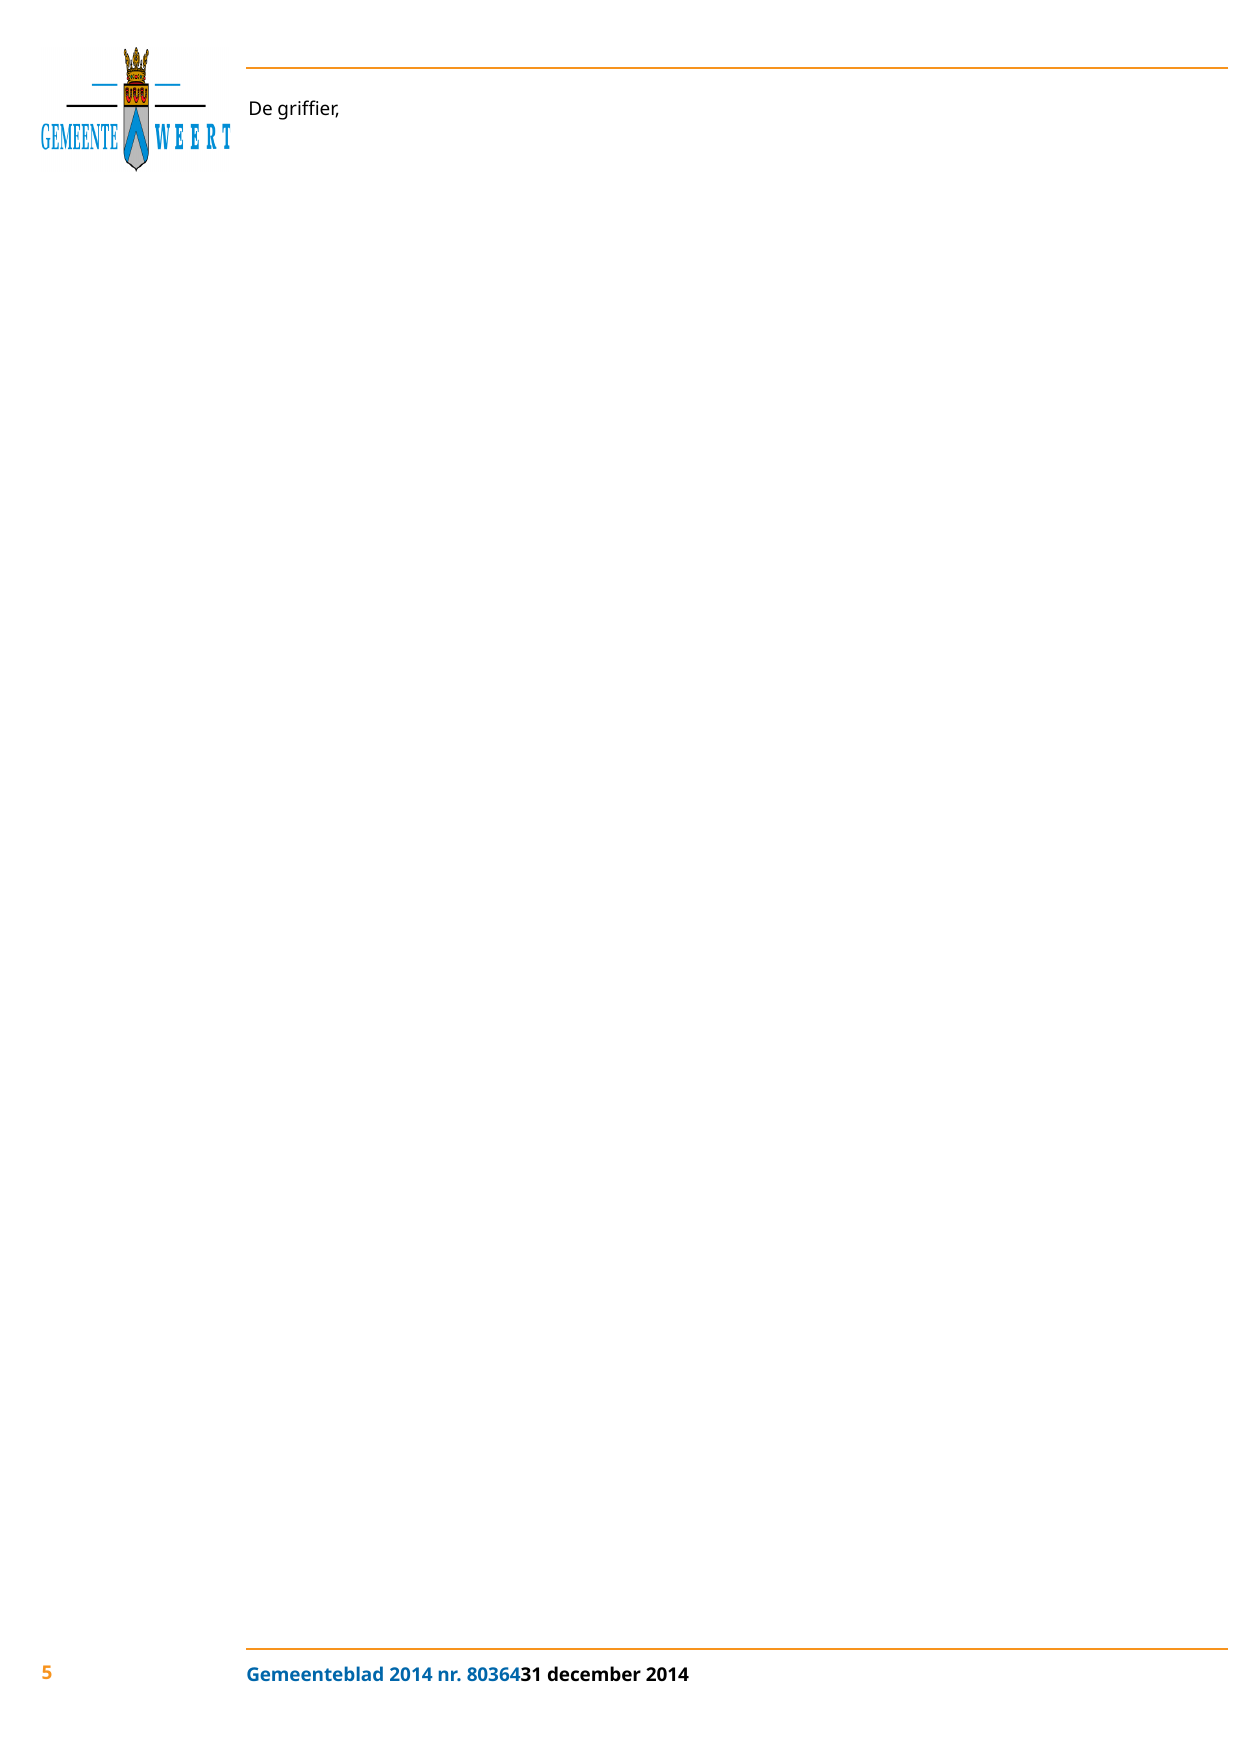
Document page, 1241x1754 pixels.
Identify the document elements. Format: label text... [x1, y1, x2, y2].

text De griffier, [248, 95, 1152, 121]
picture [41, 47, 231, 172]
